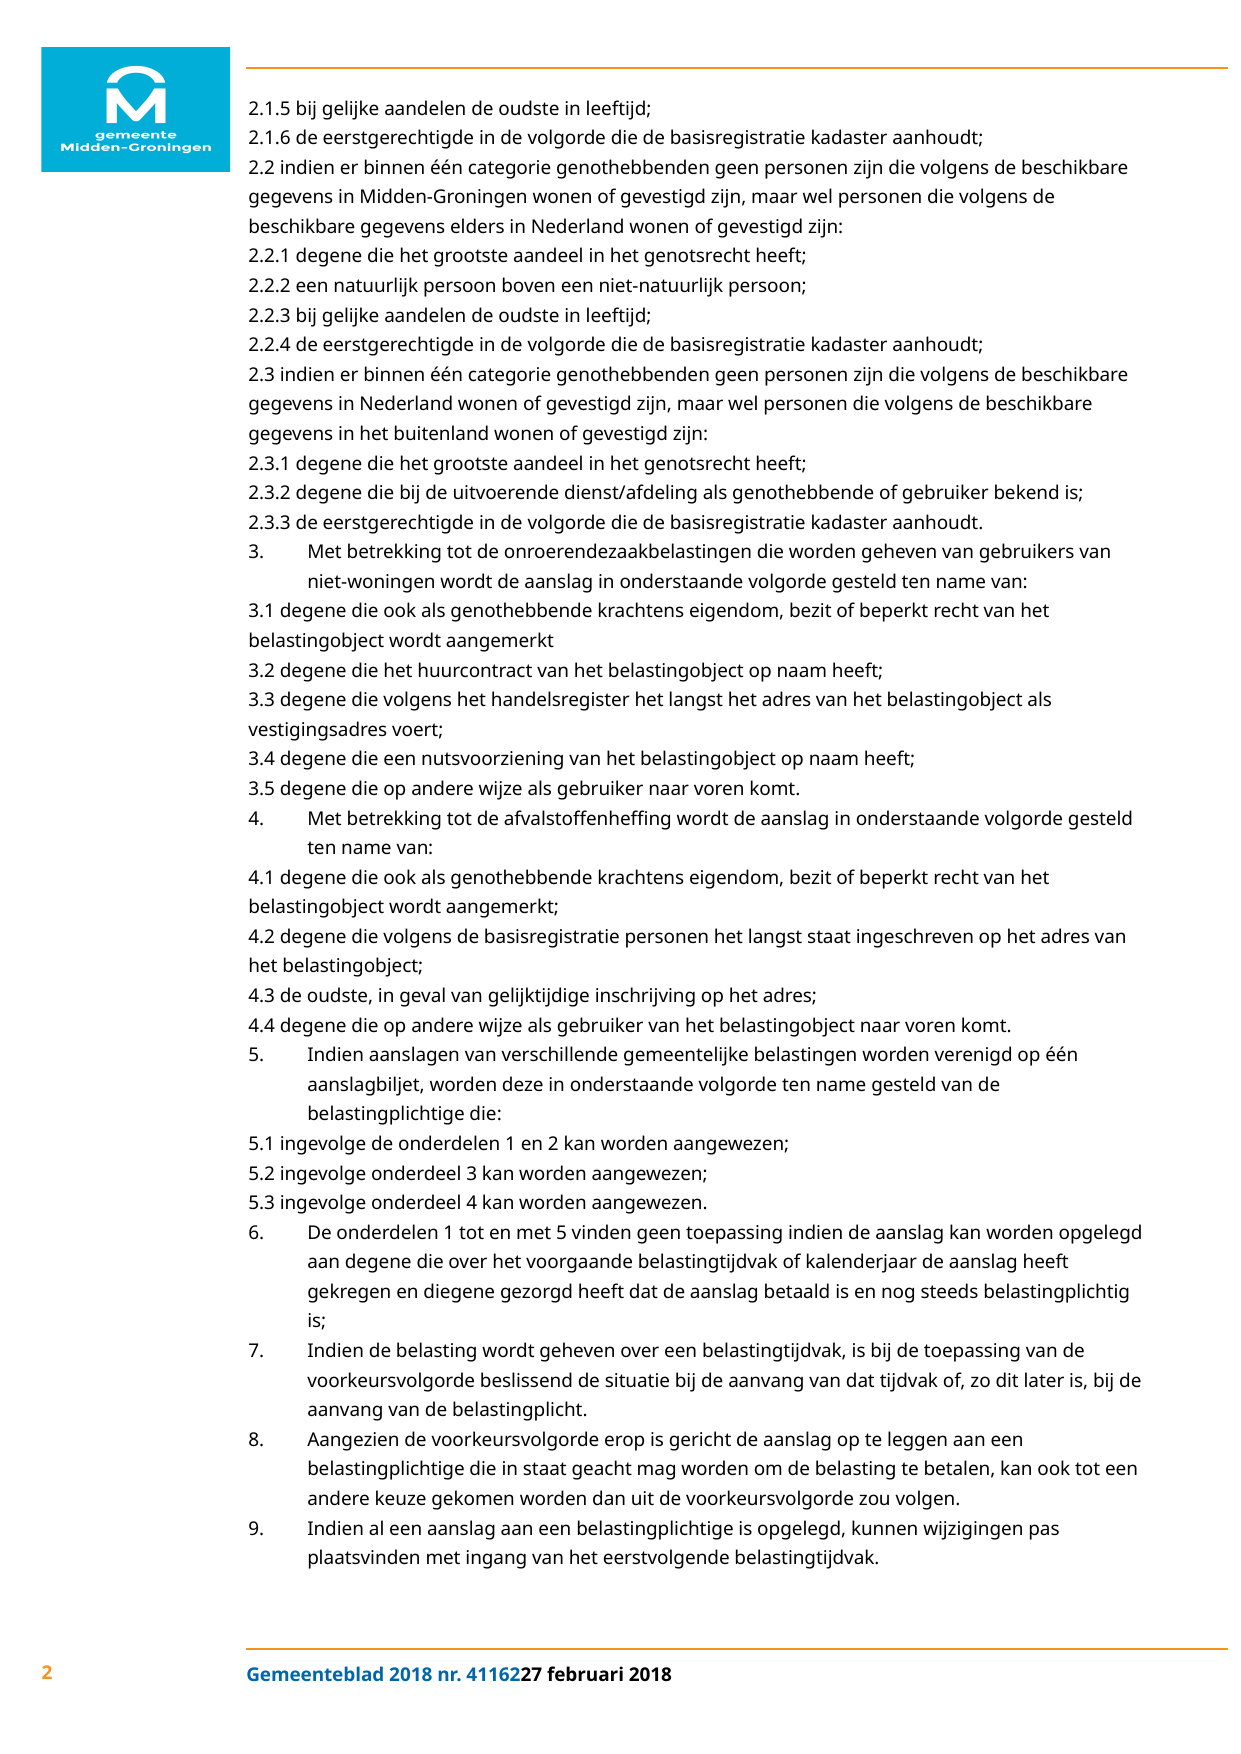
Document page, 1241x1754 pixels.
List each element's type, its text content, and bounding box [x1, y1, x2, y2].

list Met betrekking tot de afvalstoffenheffing wordt de aanslag in onderstaande volgorde gesteld ten name van: [248, 805, 1152, 860]
text 2.2.4 de eerstgerechtigde in de volgorde die de basisregistratie kadaster aanhoudt; [248, 331, 1152, 357]
list Met betrekking tot de onroerendezaakbelastingen die worden geheven van gebruikers van niet-woningen wordt de aanslag in onderstaande volgorde gesteld ten name van: [248, 538, 1152, 594]
text 4.4 degene die op andere wijze als gebruiker van het belastingobject naar voren komt. [248, 1012, 1152, 1038]
picture [184, 146, 190, 153]
list Indien aanslagen van verschillende gemeentelijke belastingen worden verenigd op één aanslagbiljet, worden deze in onderstaande volgorde ten name gesteld van de belastingplichtige die: [248, 1041, 1152, 1126]
text 3.3 degene die volgens het handelsregister het langst het adres van het belastingobject als vestigingsadres voert; [248, 686, 1152, 742]
list Indien de belasting wordt geheven over een belastingtijdvak, is bij de toepassing van de voorkeursvolgorde beslissend de situatie bij de aanvang van dat tijdvak of, zo dit later is, bij de aanvang van de belastingplicht. [248, 1337, 1152, 1422]
text 4.2 degene die volgens de basisregistratie personen het langst staat ingeschreven op het adres van het belastingobject; [248, 923, 1152, 978]
text 2.3 indien er binnen één categorie genothebbenden geen personen zijn die volgens de beschikbare gegevens in Nederland wonen of gevestigd zijn, maar wel personen die volgens de beschikbare gegevens in het buitenland wonen of gevestigd zijn: [248, 361, 1152, 446]
text 2.2.2 een natuurlijk persoon boven een niet-natuurlijk persoon; [248, 272, 1152, 298]
picture [108, 66, 164, 82]
list Indien al een aanslag aan een belastingplichtige is opgelegd, kunnen wijzigingen pas plaatsvinden met ingang van het eerstvolgende belastingtijdvak. [248, 1515, 1152, 1570]
text 4.1 degene die ook als genothebbende krachtens eigendom, bezit of beperkt recht van het belastingobject wordt aangemerkt; [248, 864, 1152, 919]
text 5.3 ingevolge onderdeel 4 kan worden aangewezen. [248, 1189, 1152, 1215]
picture [107, 89, 165, 122]
text 5.1 ingevolge de onderdelen 1 en 2 kan worden aangewezen; [248, 1130, 1152, 1156]
text 3.4 degene die een nutsvoorziening van het belastingobject op naam heeft; [248, 746, 1152, 771]
text 3.2 degene die het huurcontract van het belastingobject op naam heeft; [248, 657, 1152, 683]
list Aangezien de voorkeursvolgorde erop is gericht de aanslag op te leggen aan een belastingplichtige die in staat geacht mag worden om de belasting te betalen, kan ook tot een andere keuze gekomen worden dan uit de voorkeursvolgorde zou volgen. [248, 1426, 1152, 1511]
text 2.2 indien er binnen één categorie genothebbenden geen personen zijn die volgens de beschikbare gegevens in Midden-Groningen wonen of gevestigd zijn, maar wel personen die volgens de beschikbare gegevens elders in Nederland wonen of gevestigd zijn: [248, 154, 1152, 239]
text 2.3.2 degene die bij de uitvoerende dienst/afdeling als genothebbende of gebruiker bekend is; [248, 479, 1152, 505]
text 2.2.1 degene die het grootste aandeel in het genotsrecht heeft; [248, 243, 1152, 268]
text 4.3 de oudste, in geval van gelijktijdige inschrijving op het adres; [248, 982, 1152, 1008]
text 2.1.6 de eerstgerechtigde in de volgorde die de basisregistratie kadaster aanhoudt; [248, 124, 1152, 150]
text 2.3.1 degene die het grootste aandeel in het genotsrecht heeft; [248, 450, 1152, 476]
text 3.1 degene die ook als genothebbende krachtens eigendom, bezit of beperkt recht van het belastingobject wordt aangemerkt [248, 598, 1152, 653]
text 3.5 degene die op andere wijze als gebruiker naar voren komt. [248, 775, 1152, 801]
list De onderdelen 1 tot en met 5 vinden geen toepassing indien de aanslag kan worden opgelegd aan degene die over het voorgaande belastingtijdvak of kalenderjaar de aanslag heeft gekregen en diegene gezorgd heeft dat de aanslag betaald is en nog steeds belastingplichtig is; [248, 1219, 1152, 1333]
text 2.1.5 bij gelijke aandelen de oudste in leeftijd; [248, 95, 1152, 121]
text 5.2 ingevolge onderdeel 3 kan worden aangewezen; [248, 1160, 1152, 1186]
text 2.3.3 de eerstgerechtigde in de volgorde die de basisregistratie kadaster aanhoudt. [248, 509, 1152, 535]
text 2.2.3 bij gelijke aandelen de oudste in leeftijd; [248, 302, 1152, 328]
